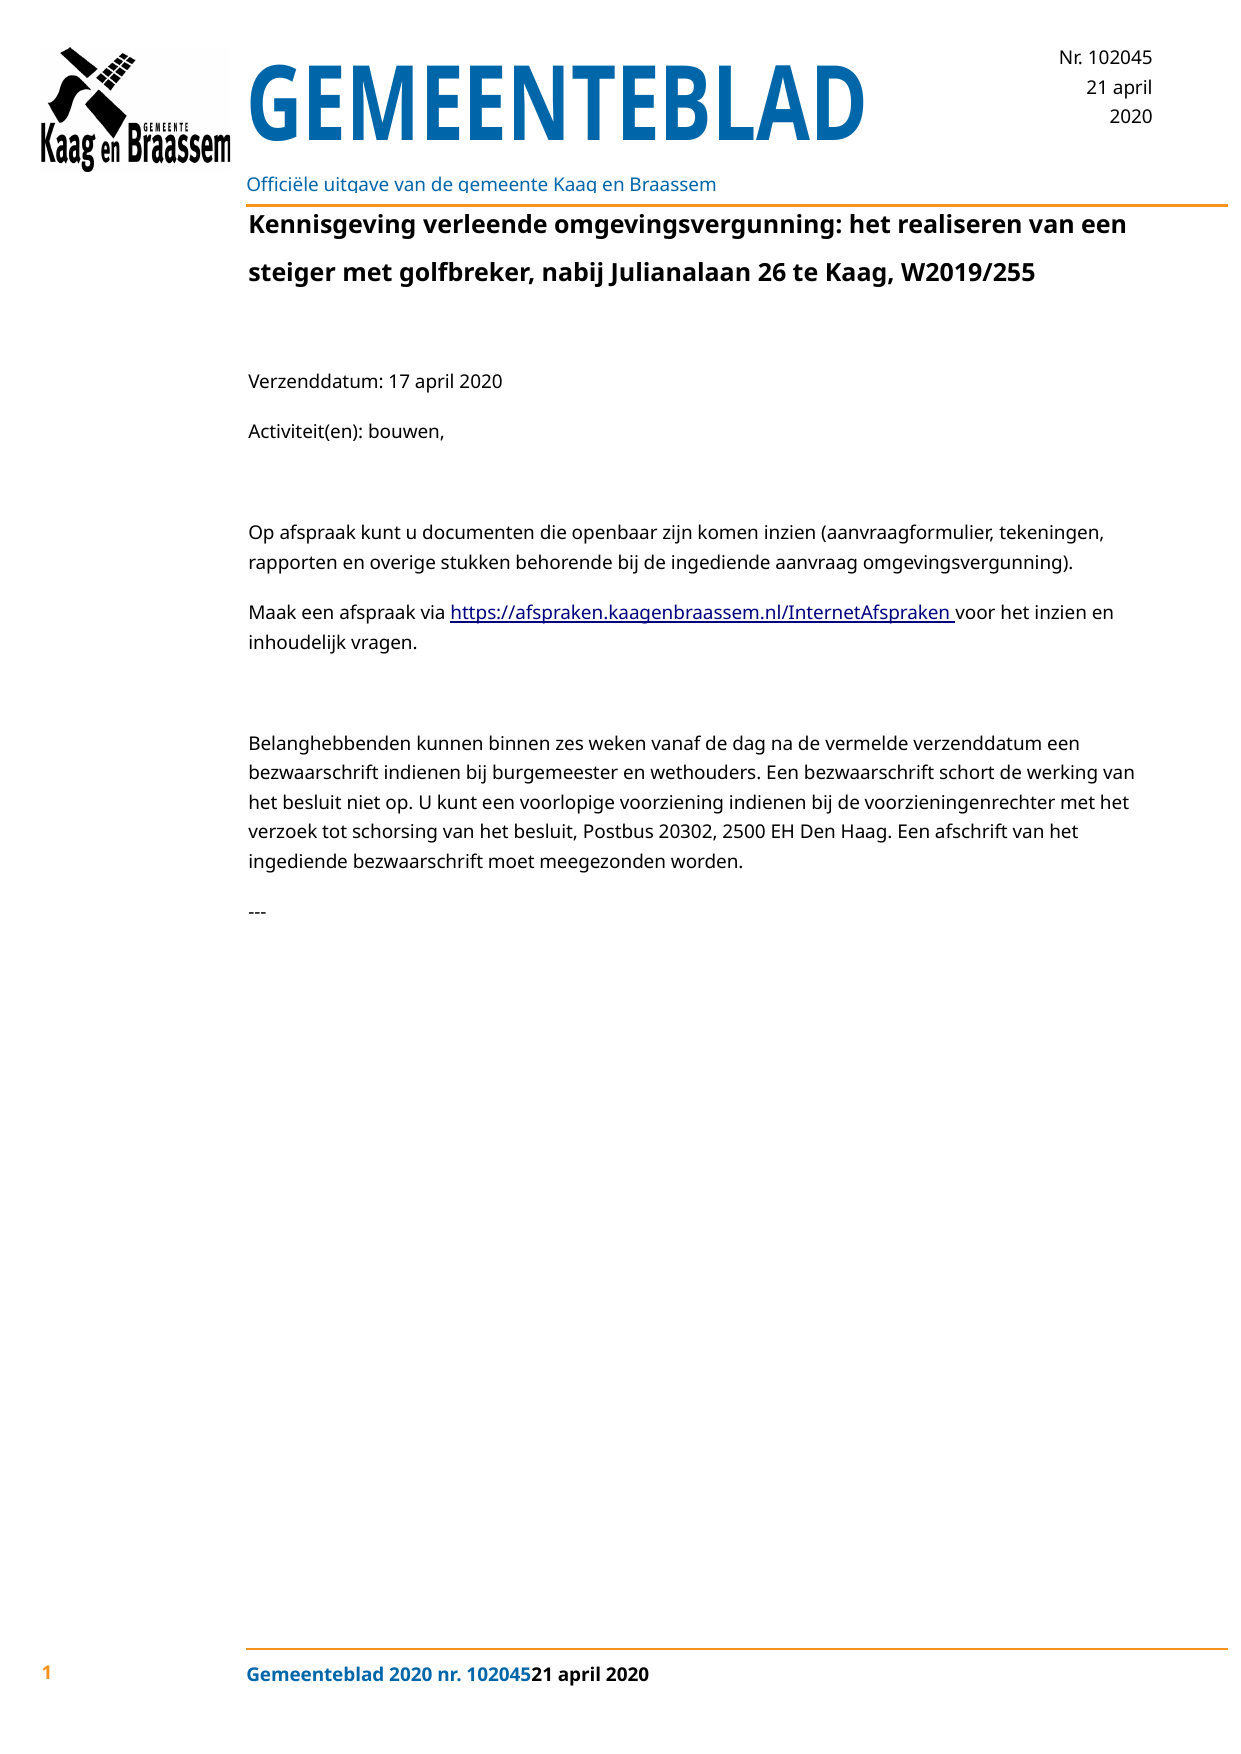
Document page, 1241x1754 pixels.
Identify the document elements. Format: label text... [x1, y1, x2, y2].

picture [41, 47, 231, 172]
text Verzenddatum: 17 april 2020 [248, 368, 1152, 394]
text Kennisgeving verleende omgevingsvergunning: het realiseren van een steiger met golfbreker, nabij Julianalaan 26 te Kaag, W2019/255 [248, 207, 1152, 288]
text Op afspraak kunt u documenten die openbaar zijn komen inzien (aanvraagformulier, tekeningen, rapporten en overige stukken behorende bij de ingediende aanvraag omgevingsvergunning). [248, 519, 1152, 575]
text Maak een afspraak via https://afspraken.kaagenbraassem.nl/InternetAfspraken voor het inzien en inhoudelijk vragen. [248, 599, 1152, 655]
text --- [248, 899, 1152, 924]
text Belanghebbenden kunnen binnen zes weken vanaf de dag na de vermelde verzenddatum een bezwaarschrift indienen bij burgemeester en wethouders. Een bezwaarschrift schort de werking van het besluit niet op. U kunt een voorlopige voorziening indienen bij de voorzieningenrechter met het verzoek tot schorsing van het besluit, Postbus 20302, 2500 EH Den Haag. Een afschrift van het ingediende bezwaarschrift moet meegezonden worden. [248, 730, 1152, 874]
text Activiteit(en): bouwen, [248, 419, 1152, 444]
